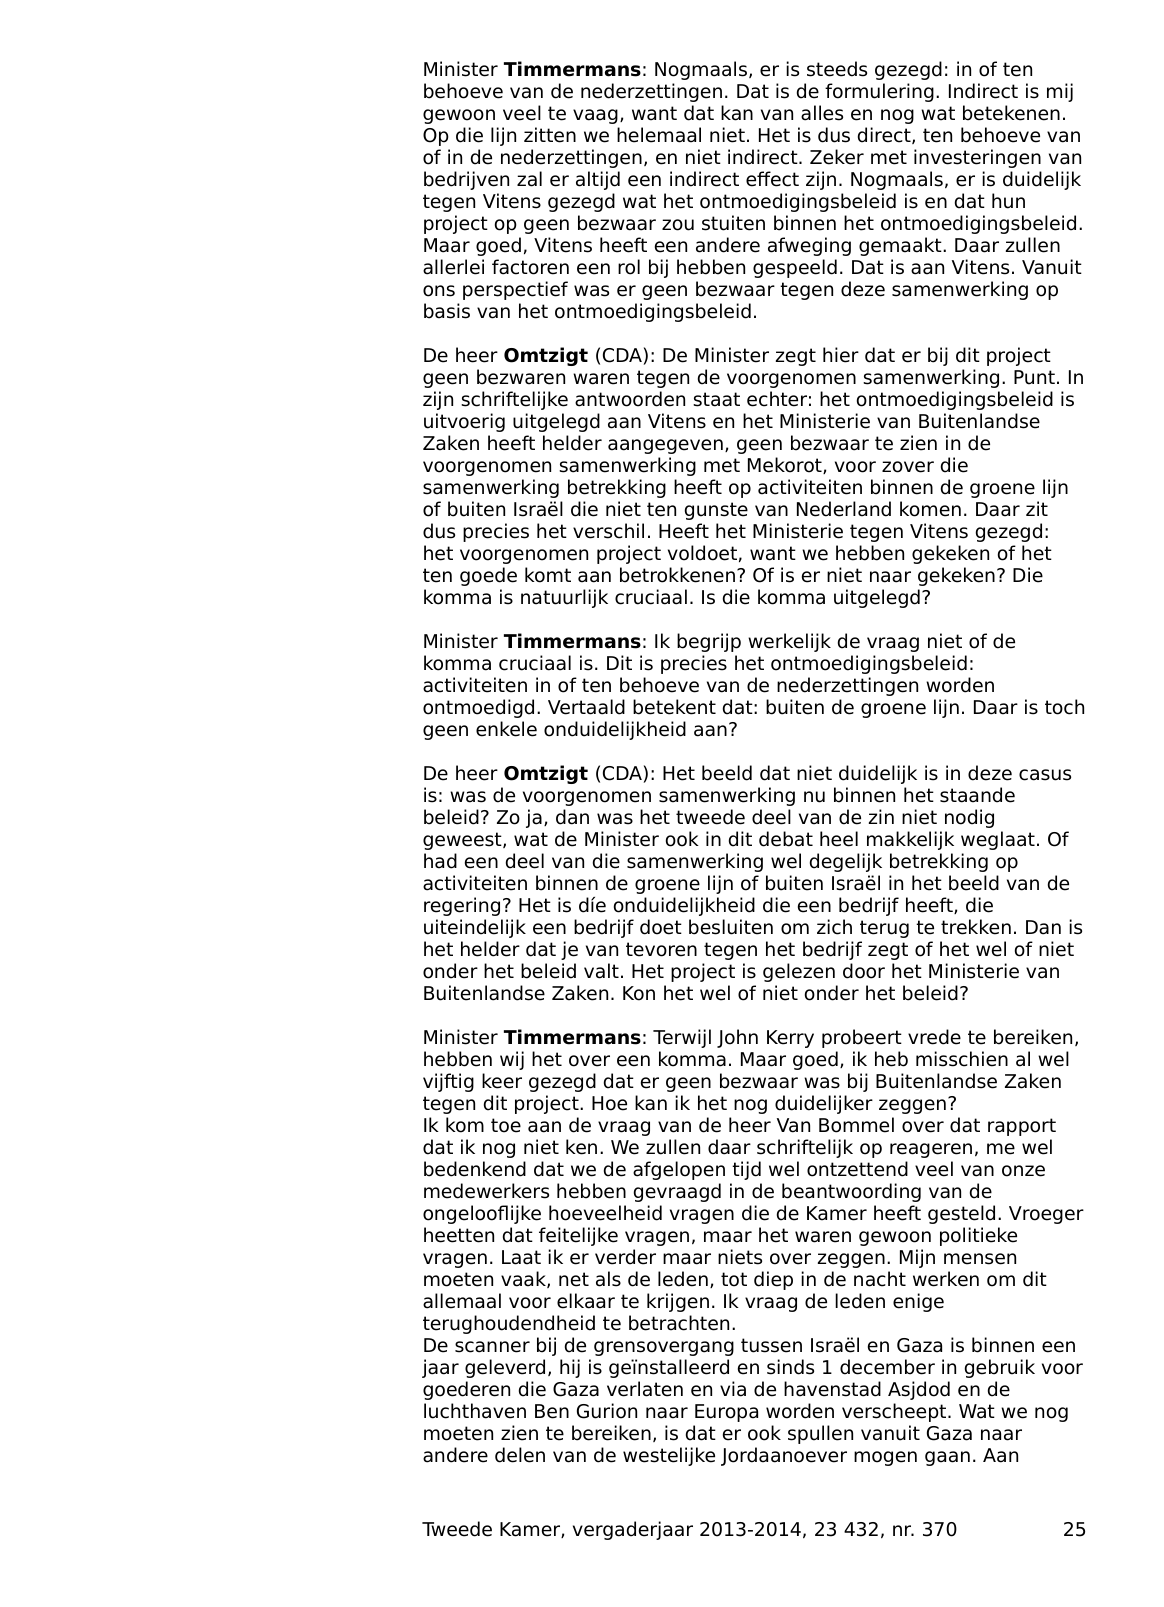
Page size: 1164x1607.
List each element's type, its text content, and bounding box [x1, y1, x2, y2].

text Minister Timmermans: Ik begrijp werkelijk de vraag niet of de komma cruciaal is. Dit is precies het ontmoedigingsbeleid: activiteiten in of ten behoeve van de nederzettingen worden ontmoedigd. Vertaald betekent dat: buiten de groene lijn. Daar is toch geen enkele onduidelijkheid aan? [422, 631, 1087, 741]
text Minister Timmermans: Terwijl John Kerry probeert vrede te bereiken, hebben wij het over een komma. Maar goed, ik heb misschien al wel vijftig keer gezegd dat er geen bezwaar was bij Buitenlandse Zaken tegen dit project. Hoe kan ik het nog duidelijker zeggen? [422, 1027, 1087, 1115]
text Minister Timmermans: Nogmaals, er is steeds gezegd: in of ten behoeve van de nederzettingen. Dat is de formulering. Indirect is mij gewoon veel te vaag, want dat kan van alles en nog wat betekenen. Op die lijn zitten we helemaal niet. Het is dus direct, ten behoeve van of in de nederzettingen, en niet indirect. Zeker met investeringen van bedrijven zal er altijd een indirect effect zijn. Nogmaals, er is duidelijk tegen Vitens gezegd wat het ontmoedigingsbeleid is en dat hun project op geen bezwaar zou stuiten binnen het ontmoedigingsbeleid. Maar goed, Vitens heeft een andere afweging gemaakt. Daar zullen allerlei factoren een rol bij hebben gespeeld. Dat is aan Vitens. Vanuit ons perspectief was er geen bezwaar tegen deze samenwerking op basis van het ontmoedigingsbeleid. [422, 59, 1087, 323]
text De scanner bij de grensovergang tussen Israël en Gaza is binnen een jaar geleverd, hij is geïnstalleerd en sinds 1 december in gebruik voor goederen die Gaza verlaten en via de havenstad Asjdod en de luchthaven Ben Gurion naar Europa worden verscheept. Wat we nog moeten zien te bereiken, is dat er ook spullen vanuit Gaza naar andere delen van de westelijke Jordaanoever mogen gaan. Aan [422, 1335, 1087, 1467]
text De heer Omtzigt (CDA): Het beeld dat niet duidelijk is in deze casus is: was de voorgenomen samenwerking nu binnen het staande beleid? Zo ja, dan was het tweede deel van de zin niet nodig geweest, wat de Minister ook in dit debat heel makkelijk weglaat. Of had een deel van die samenwerking wel degelijk betrekking op activiteiten binnen de groene lijn of buiten Israël in het beeld van de regering? Het is díe onduidelijkheid die een bedrijf heeft, die uiteindelijk een bedrijf doet besluiten om zich terug te trekken. Dan is het helder dat je van tevoren tegen het bedrijf zegt of het wel of niet onder het beleid valt. Het project is gelezen door het Ministerie van Buitenlandse Zaken. Kon het wel of niet onder het beleid? [422, 763, 1087, 1005]
text Ik kom toe aan de vraag van de heer Van Bommel over dat rapport dat ik nog niet ken. We zullen daar schriftelijk op reageren, me wel bedenkend dat we de afgelopen tijd wel ontzettend veel van onze medewerkers hebben gevraagd in de beantwoording van de ongelooflijke hoeveelheid vragen die de Kamer heeft gesteld. Vroeger heetten dat feitelijke vragen, maar het waren gewoon politieke vragen. Laat ik er verder maar niets over zeggen. Mijn mensen moeten vaak, net als de leden, tot diep in de nacht werken om dit allemaal voor elkaar te krijgen. Ik vraag de leden enige terughoudendheid te betrachten. [422, 1115, 1087, 1335]
text De heer Omtzigt (CDA): De Minister zegt hier dat er bij dit project geen bezwaren waren tegen de voorgenomen samenwerking. Punt. In zijn schriftelijke antwoorden staat echter: het ontmoedigingsbeleid is uitvoerig uitgelegd aan Vitens en het Ministerie van Buitenlandse Zaken heeft helder aangegeven, geen bezwaar te zien in de voorgenomen samenwerking met Mekorot, voor zover die samenwerking betrekking heeft op activiteiten binnen de groene lijn of buiten Israël die niet ten gunste van Nederland komen. Daar zit dus precies het verschil. Heeft het Ministerie tegen Vitens gezegd: het voorgenomen project voldoet, want we hebben gekeken of het ten goede komt aan betrokkenen? Of is er niet naar gekeken? Die komma is natuurlijk cruciaal. Is die komma uitgelegd? [422, 345, 1087, 609]
